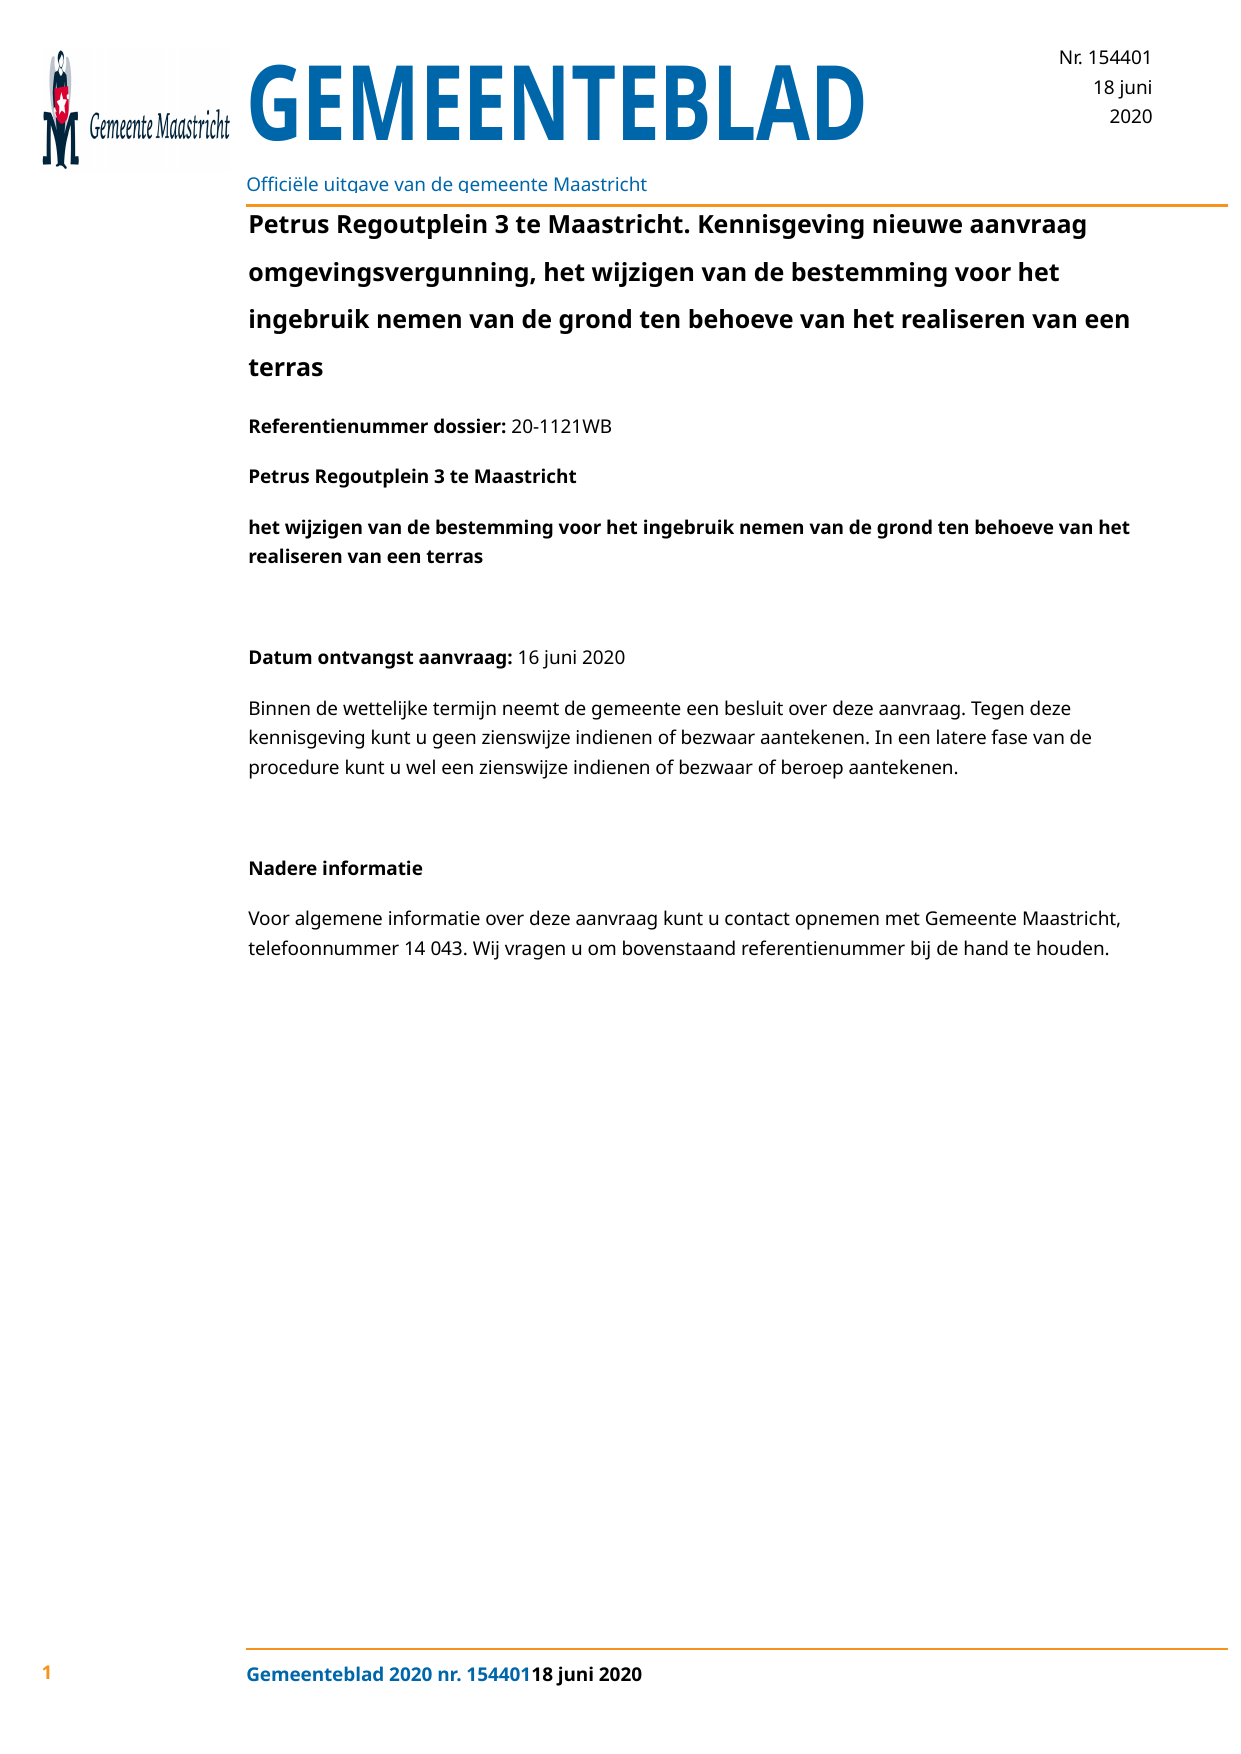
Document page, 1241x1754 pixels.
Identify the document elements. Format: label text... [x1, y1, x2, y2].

text Binnen de wettelijke termijn neemt de gemeente een besluit over deze aanvraag. Tegen deze kennisgeving kunt u geen zienswijze indienen of bezwaar aantekenen. In een latere fase van de procedure kunt u wel een zienswijze indienen of bezwaar of beroep aantekenen. [248, 695, 1152, 780]
text Petrus Regoutplein 3 te Maastricht [248, 463, 1152, 489]
text Nadere informatie [248, 855, 1152, 881]
text Referentienummer dossier: 20-1121WB [248, 413, 1152, 439]
picture [41, 47, 231, 172]
text het wijzigen van de bestemming voor het ingebruik nemen van de grond ten behoeve van het realiseren van een terras [248, 514, 1152, 569]
text Petrus Regoutplein 3 te Maastricht. Kennisgeving nieuwe aanvraag omgevingsvergunning, het wijzigen van de bestemming voor het ingebruik nemen van de grond ten behoeve van het realiseren van een terras [248, 207, 1152, 384]
text Datum ontvangst aanvraag: 16 juni 2020 [248, 644, 1152, 670]
text Voor algemene informatie over deze aanvraag kunt u contact opnemen met Gemeente Maastricht, telefoonnummer 14 043. Wij vragen u om bovenstaand referentienummer bij de hand te houden. [248, 905, 1152, 961]
